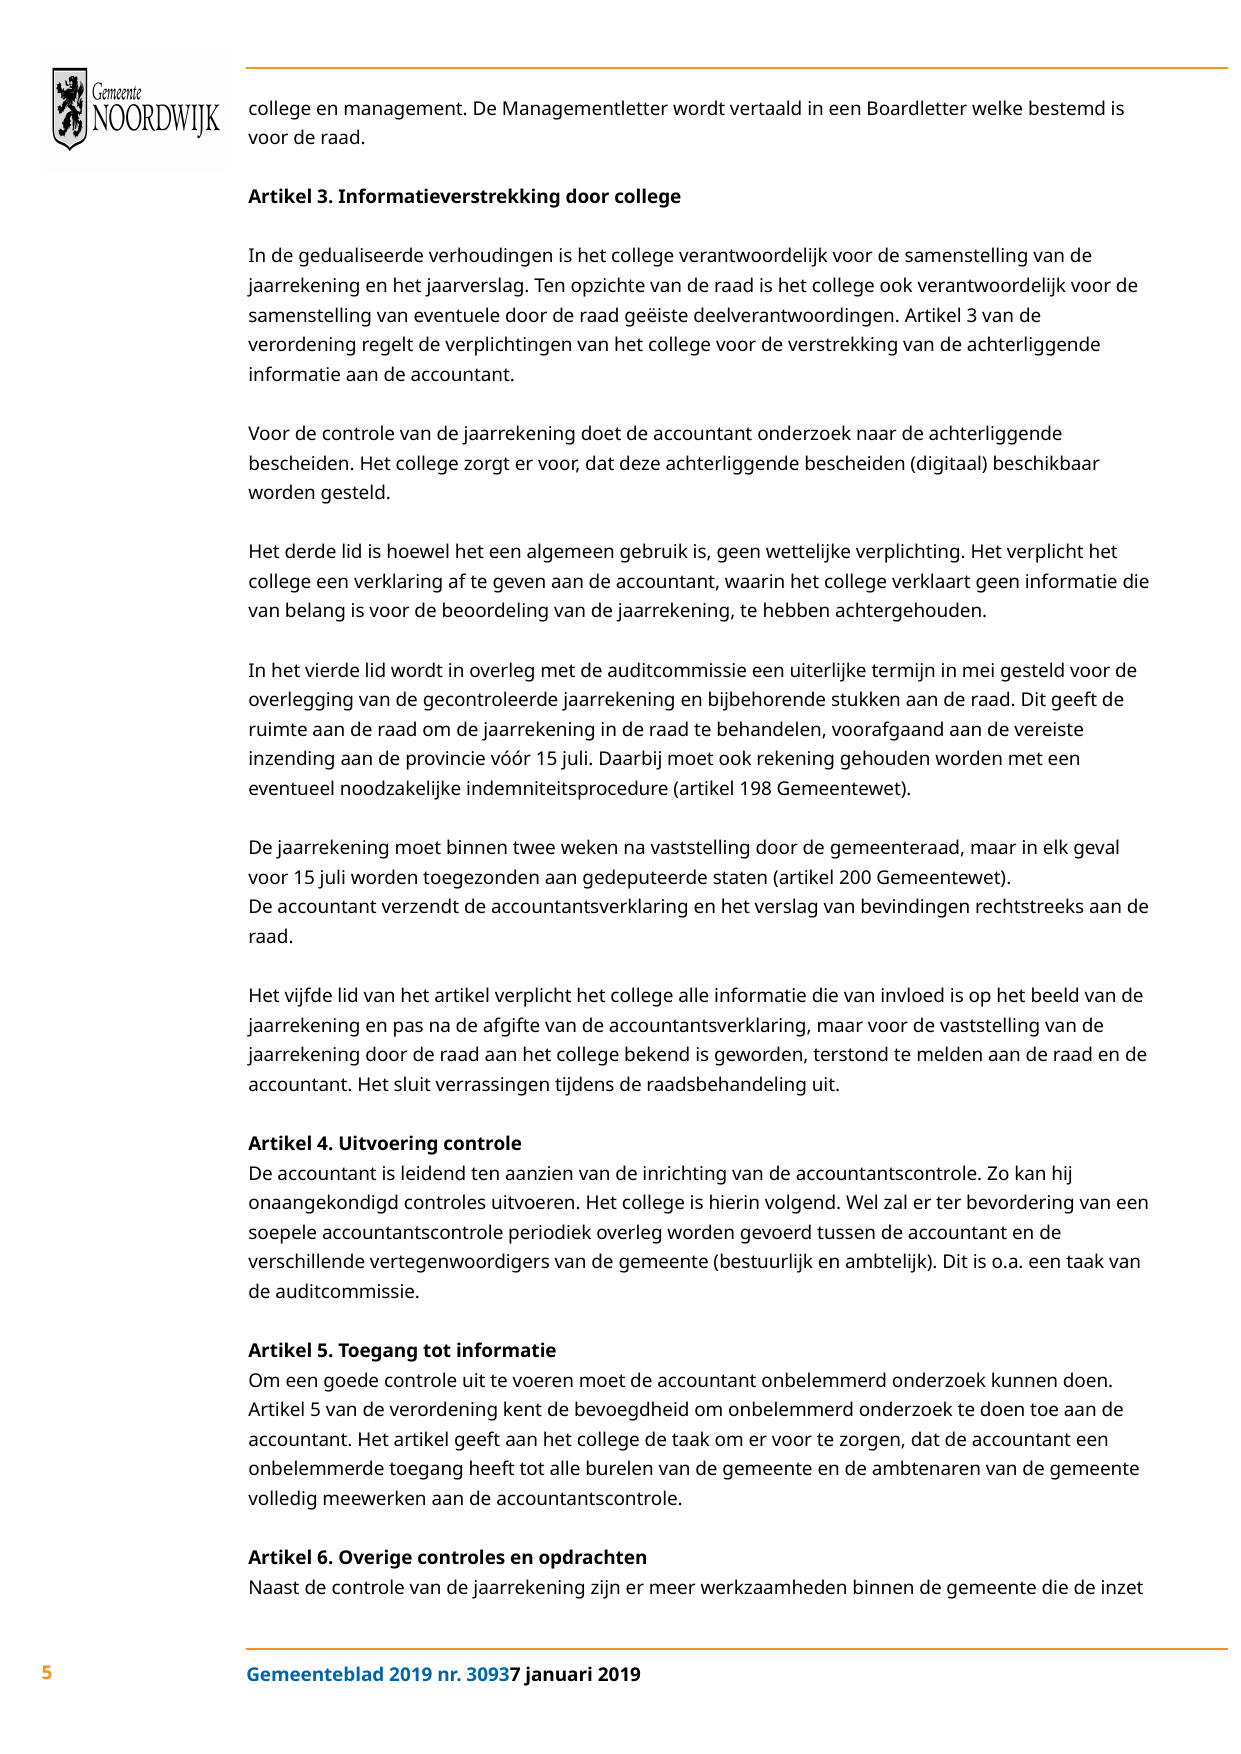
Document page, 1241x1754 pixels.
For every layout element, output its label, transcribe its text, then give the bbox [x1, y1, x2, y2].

text De jaarrekening moet binnen twee weken na vaststelling door de gemeenteraad, maar in elk geval voor 15 juli worden toegezonden aan gedeputeerde staten (artikel 200 Gemeentewet). [248, 834, 1152, 890]
picture [41, 47, 231, 172]
text Het vijfde lid van het artikel verplicht het college alle informatie die van invloed is op het beeld van de jaarrekening en pas na de afgifte van de accountantsverklaring, maar voor de vaststelling van de jaarrekening door de raad aan het college bekend is geworden, terstond te melden aan de raad en de accountant. Het sluit verrassingen tijdens de raadsbehandeling uit. [248, 982, 1152, 1097]
text In de gedualiseerde verhoudingen is het college verantwoordelijk voor de samenstelling van de jaarrekening en het jaarverslag. Ten opzichte van de raad is het college ook verantwoordelijk voor de samenstelling van eventuele door de raad geëiste deelverantwoordingen. Artikel 3 van de verordening regelt de verplichtingen van het college voor de verstrekking van de achterliggende informatie aan de accountant. [248, 243, 1152, 387]
text Het derde lid is hoewel het een algemeen gebruik is, geen wettelijke verplichting. Het verplicht het college een verklaring af te geven aan de accountant, waarin het college verklaart geen informatie die van belang is voor de beoordeling van de jaarrekening, te hebben achtergehouden. [248, 538, 1152, 623]
text Artikel 6. Overige controles en opdrachten [248, 1544, 1152, 1570]
text Voor de controle van de jaarrekening doet de accountant onderzoek naar de achterliggende bescheiden. Het college zorgt er voor, dat deze achterliggende bescheiden (digitaal) beschikbaar worden gesteld. [248, 420, 1152, 505]
text In het vierde lid wordt in overleg met de auditcommissie een uiterlijke termijn in mei gesteld voor de overlegging van de gecontroleerde jaarrekening en bijbehorende stukken aan de raad. Dit geeft de ruimte aan de raad om de jaarrekening in de raad te behandelen, voorafgaand aan de vereiste inzending aan de provincie vóór 15 juli. Daarbij moet ook rekening gehouden worden met een eventueel noodzakelijke indemniteitsprocedure (artikel 198 Gemeentewet). [248, 657, 1152, 801]
text Artikel 5. Toegang tot informatie [248, 1337, 1152, 1363]
text De accountant is leidend ten aanzien van de inrichting van de accountantscontrole. Zo kan hij onaangekondigd controles uitvoeren. Het college is hierin volgend. Wel zal er ter bevordering van een soepele accountantscontrole periodiek overleg worden gevoerd tussen de accountant en de verschillende vertegenwoordigers van de gemeente (bestuurlijk en ambtelijk). Dit is o.a. een taak van de auditcommissie. [248, 1160, 1152, 1304]
text Artikel 4. Uitvoering controle [248, 1130, 1152, 1156]
text Artikel 3. Informatieverstrekking door college [248, 183, 1152, 209]
text college en management. De Managementletter wordt vertaald in een Boardletter welke bestemd is voor de raad. [248, 95, 1152, 150]
text Naast de controle van de jaarrekening zijn er meer werkzaamheden binnen de gemeente die de inzet [248, 1574, 1152, 1600]
text Om een goede controle uit te voeren moet de accountant onbelemmerd onderzoek kunnen doen. Artikel 5 van de verordening kent de bevoegdheid om onbelemmerd onderzoek te doen toe aan de accountant. Het artikel geeft aan het college de taak om er voor te zorgen, dat de accountant een onbelemmerde toegang heeft tot alle burelen van de gemeente en de ambtenaren van de gemeente volledig meewerken aan de accountantscontrole. [248, 1367, 1152, 1511]
text De accountant verzendt de accountantsverklaring en het verslag van bevindingen rechtstreeks aan de raad. [248, 893, 1152, 949]
